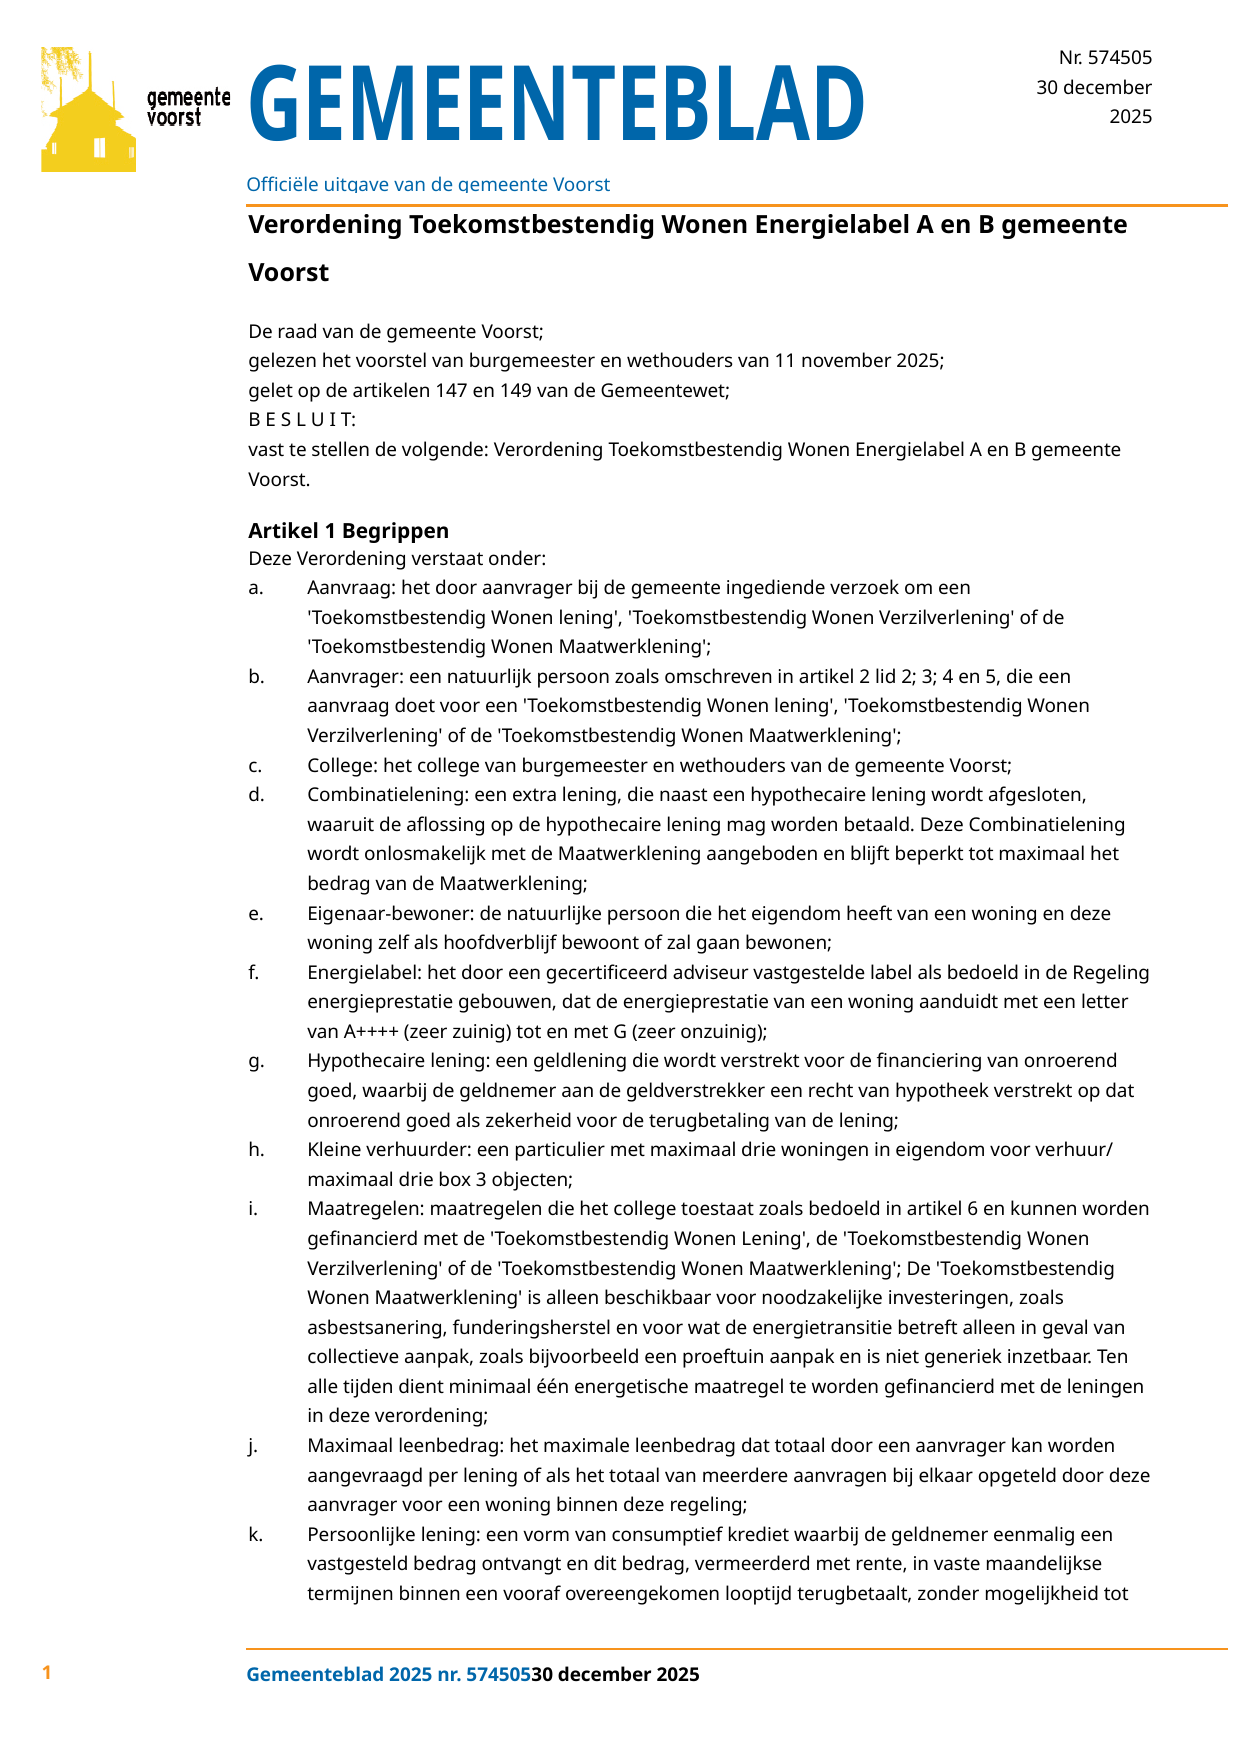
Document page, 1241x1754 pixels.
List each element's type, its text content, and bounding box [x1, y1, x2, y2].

text De raad van de gemeente Voorst; [248, 318, 1152, 344]
text B E S L U I T: [248, 407, 1152, 432]
text vast te stellen de volgende: Verordening Toekomstbestendig Wonen Energielabel A en B gemeente Voorst. [248, 436, 1152, 492]
text Deze Verordening verstaat onder: [248, 545, 1152, 570]
list Hypothecaire lening: een geldlening die wordt verstrekt voor de financiering van onroerend goed, waarbij de geldnemer aan de geldverstrekker een recht van hypotheek verstrekt op dat onroerend goed als zekerheid voor de terugbetaling van de lening; [248, 1048, 1152, 1132]
list Aanvraag: het door aanvrager bij de gemeente ingediende verzoek om een 'Toekomstbestendig Wonen lening', 'Toekomstbestendig Wonen Verzilverlening' of de 'Toekomstbestendig Wonen Maatwerklening'; [248, 574, 1152, 659]
list Persoonlijke lening: een vorm van consumptief krediet waarbij de geldnemer eenmalig een vastgesteld bedrag ontvangt en dit bedrag, vermeerderd met rente, in vaste maandelijkse termijnen binnen een vooraf overeengekomen looptijd terugbetaalt, zonder mogelijkheid tot [248, 1521, 1152, 1606]
list Combinatielening: een extra lening, die naast een hypothecaire lening wordt afgesloten, waaruit de aflossing op de hypothecaire lening mag worden betaald. Deze Combinatielening wordt onlosmakelijk met de Maatwerklening aangeboden en blijft beperkt tot maximaal het bedrag van de Maatwerklening; [248, 781, 1152, 896]
list College: het college van burgemeester en wethouders van de gemeente Voorst; [248, 752, 1152, 777]
list Aanvrager: een natuurlijk persoon zoals omschreven in artikel 2 lid 2; 3; 4 en 5, die een aanvraag doet voor een 'Toekomstbestendig Wonen lening', 'Toekomstbestendig Wonen Verzilverlening' of de 'Toekomstbestendig Wonen Maatwerklening'; [248, 663, 1152, 748]
text gelezen het voorstel van burgemeester en wethouders van 11 november 2025; [248, 347, 1152, 373]
list Maximaal leenbedrag: het maximale leenbedrag dat totaal door een aanvrager kan worden aangevraagd per lening of als het totaal van meerdere aanvragen bij elkaar opgeteld door deze aanvrager voor een woning binnen deze regeling; [248, 1432, 1152, 1517]
list Eigenaar-bewoner: de natuurlijke persoon die het eigendom heeft van een woning en deze woning zelf als hoofdverblijf bewoont of zal gaan bewonen; [248, 900, 1152, 955]
list Energielabel: het door een gecertificeerd adviseur vastgestelde label als bedoeld in de Regeling energieprestatie gebouwen, dat de energieprestatie van een woning aanduidt met een letter van A++++ (zeer zuinig) tot en met G (zeer onzuinig); [248, 959, 1152, 1044]
text Verordening Toekomstbestendig Wonen Energielabel A en B gemeente Voorst [248, 207, 1152, 288]
picture [41, 47, 231, 172]
text Artikel 1 Begrippen [248, 516, 1152, 545]
list Maatregelen: maatregelen die het college toestaat zoals bedoeld in artikel 6 en kunnen worden gefinancierd met de 'Toekomstbestendig Wonen Lening', de 'Toekomstbestendig Wonen Verzilverlening' of de 'Toekomstbestendig Wonen Maatwerklening'; De 'Toekomstbestendig Wonen Maatwerklening' is alleen beschikbaar voor noodzakelijke investeringen, zoals asbestsanering, funderingsherstel en voor wat de energietransitie betreft alleen in geval van collectieve aanpak, zoals bijvoorbeeld een proeftuin aanpak en is niet generiek inzetbaar. Ten alle tijden dient minimaal één energetische maatregel te worden gefinancierd met de leningen in deze verordening; [248, 1196, 1152, 1428]
text gelet op de artikelen 147 en 149 van de Gemeentewet; [248, 377, 1152, 403]
list Kleine verhuurder: een particulier met maximaal drie woningen in eigendom voor verhuur/ maximaal drie box 3 objecten; [248, 1136, 1152, 1192]
